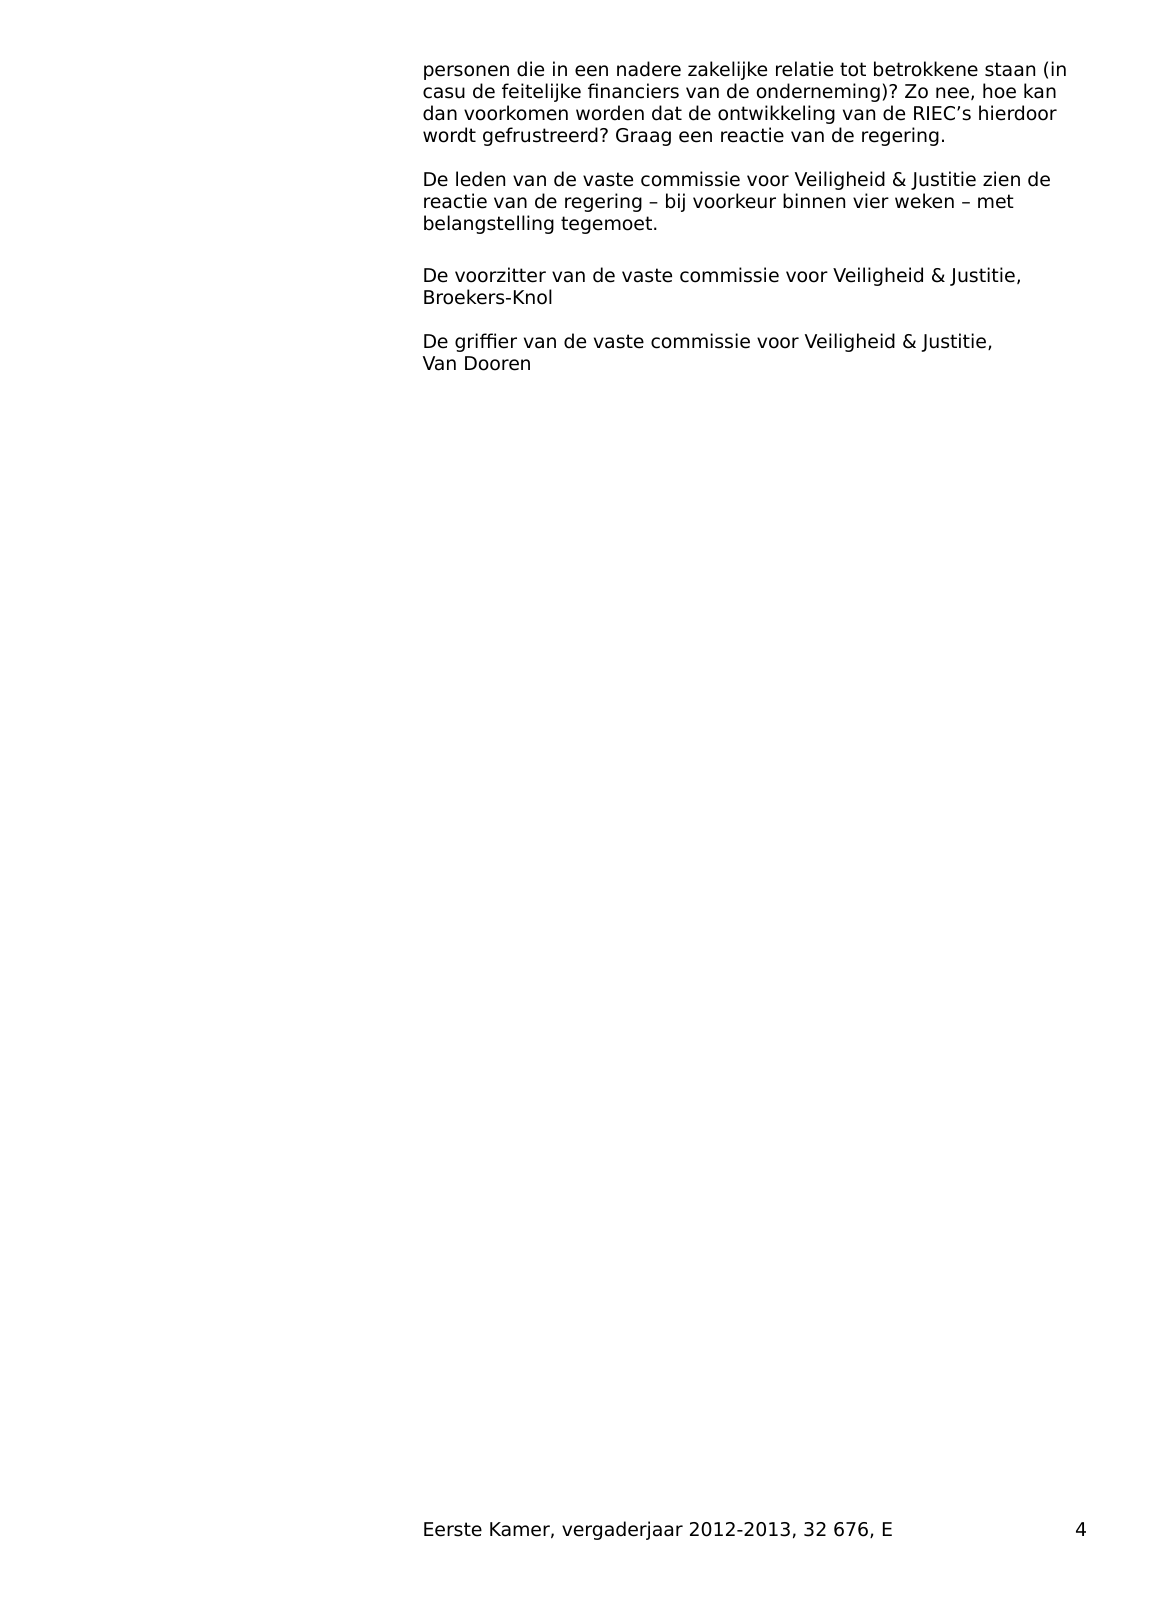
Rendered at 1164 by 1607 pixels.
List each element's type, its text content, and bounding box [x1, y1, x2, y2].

text De leden van de vaste commissie voor Veiligheid & Justitie zien de reactie van de regering – bij voorkeur binnen vier weken – met belangstelling tegemoet. [422, 169, 1087, 235]
text De griffier van de vaste commissie voor Veiligheid & Justitie, Van Dooren [422, 331, 1087, 375]
text De voorzitter van de vaste commissie voor Veiligheid & Justitie, Broekers-Knol [422, 265, 1087, 309]
text personen die in een nadere zakelijke relatie tot betrokkene staan (in casu de feitelijke financiers van de onderneming)? Zo nee, hoe kan dan voorkomen worden dat de ontwikkeling van de RIEC’s hierdoor wordt gefrustreerd? Graag een reactie van de regering. [422, 59, 1087, 147]
